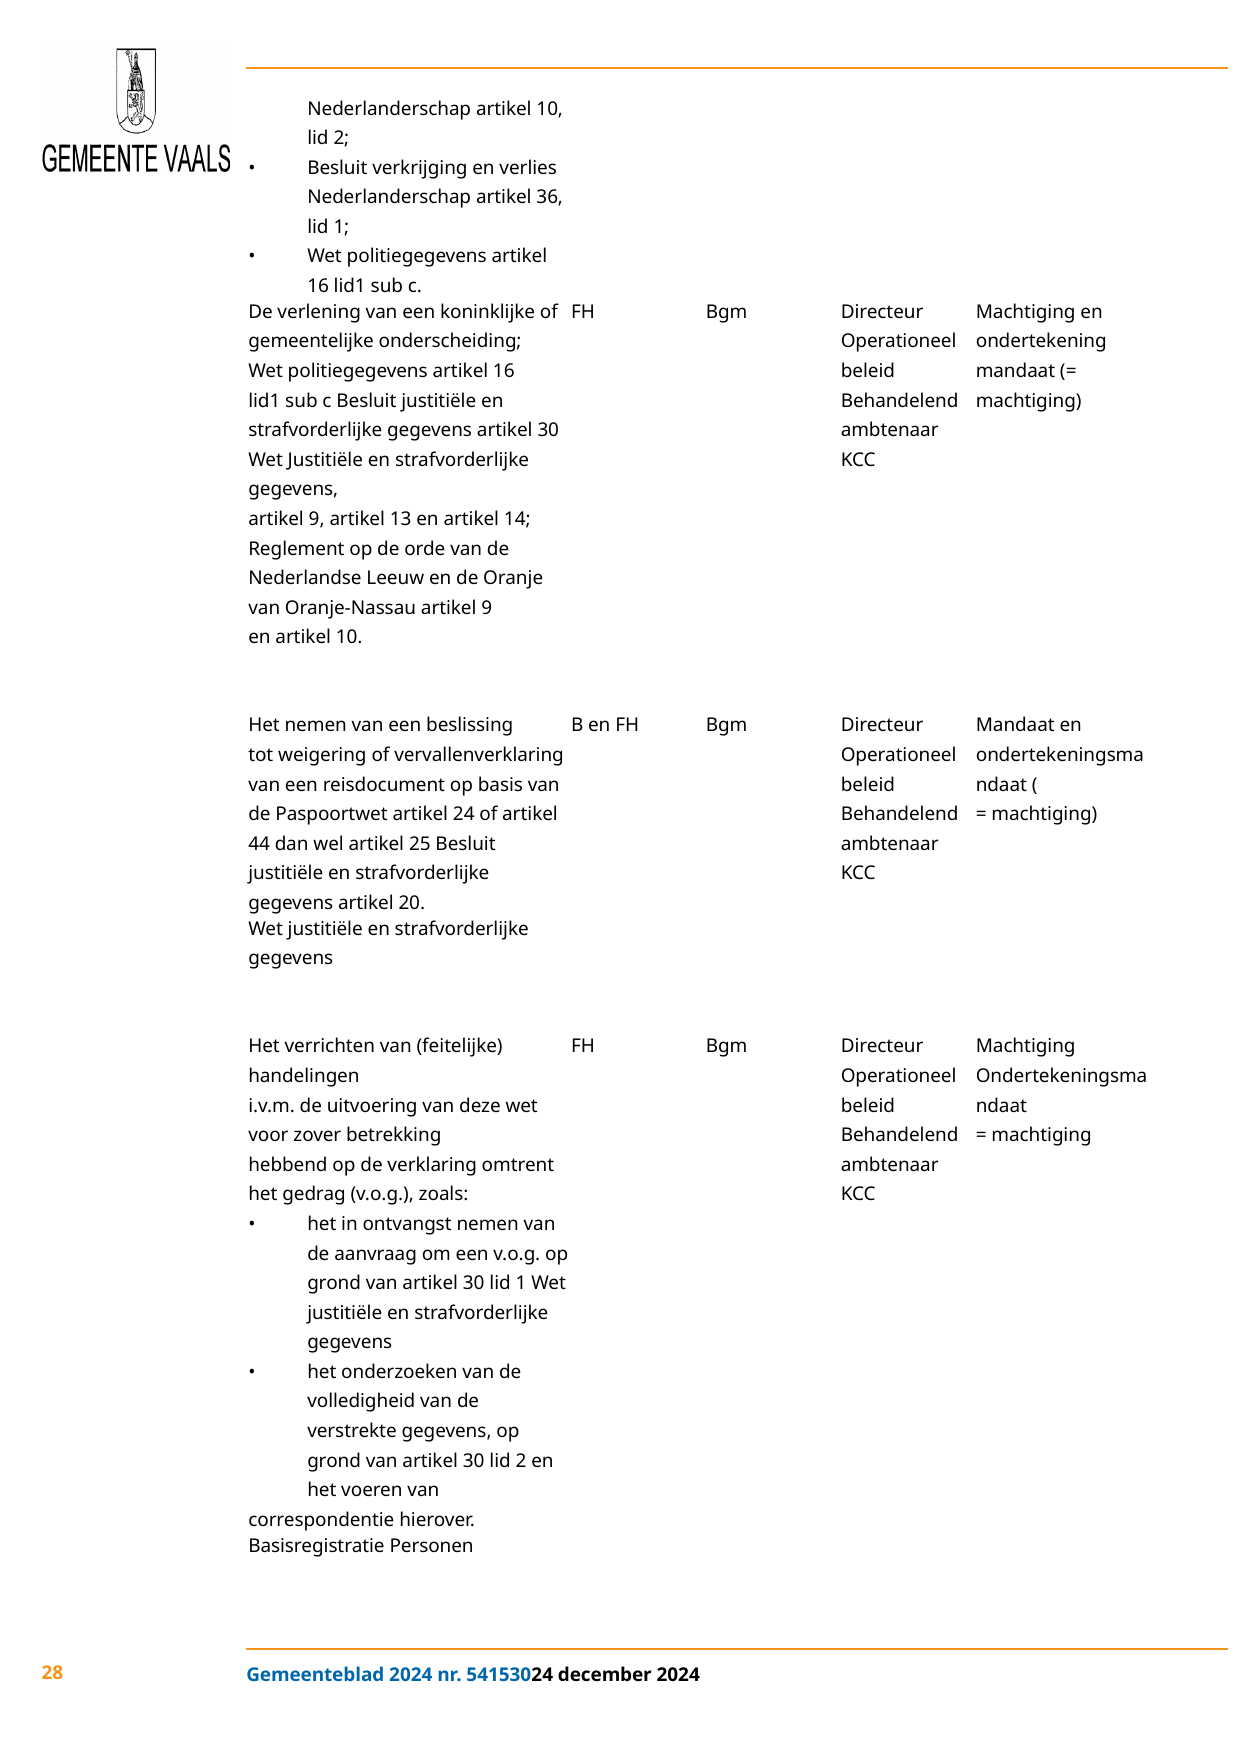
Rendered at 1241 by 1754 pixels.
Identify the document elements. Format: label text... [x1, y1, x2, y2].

table_cell [841, 915, 976, 970]
table_header [976, 95, 1152, 298]
table_cell [706, 1532, 841, 1557]
table_cell [571, 915, 706, 970]
table_cell [706, 915, 841, 970]
table_header Directeur Operationeel beleid Behandelend ambtenaar KCC [841, 1033, 976, 1532]
table_header Mandaat en ondertekeningsmandaat ( = machtiging) [976, 712, 1152, 915]
table_cell [976, 1532, 1152, 1557]
picture [41, 47, 231, 172]
table_header FH [571, 1033, 706, 1532]
table_header [841, 95, 976, 298]
table_header Het nemen van een beslissing tot weigering of vervallenverklaring van een reisdocument op basis van de Paspoortwet artikel 24 of artikel 44 dan wel artikel 25 Besluit justitiële en strafvorderlijke gegevens artikel 20. [248, 712, 571, 915]
table_header [571, 95, 706, 298]
table_header Het verrichten van (feitelijke) handelingen i.v.m. de uitvoering van deze wet voor zover betrekking hebbend op de verklaring omtrent het gedrag (v.o.g.), zoals: het in ontvangst nemen van de aanvraag om een v.o.g. op grond van artikel 30 lid 1 Wet justitiële en strafvorderlijke gegevens het onderzoeken van de volledigheid van de verstrekte gegevens, op grond van artikel 30 lid 2 en het voeren van correspondentie hierover. [248, 1033, 571, 1532]
table_cell [571, 1532, 706, 1557]
table_header [706, 95, 841, 298]
table_cell Bgm [706, 298, 841, 649]
table_header Nederlanderschap artikel 10, lid 2; Besluit verkrijging en verlies Nederlanderschap artikel 36, lid 1; Wet politiegegevens artikel 16 lid1 sub c. [248, 95, 571, 298]
table_header Directeur Operationeel beleid Behandelend ambtenaar KCC [841, 712, 976, 915]
table_header Machtiging Ondertekeningsmandaat = machtiging [976, 1033, 1152, 1532]
table_cell Basisregistratie Personen [248, 1532, 571, 1557]
table_header Bgm [706, 712, 841, 915]
table_cell FH [571, 298, 706, 649]
table_header B en FH [571, 712, 706, 915]
table_cell Machtiging en ondertekening mandaat (= machtiging) [976, 298, 1152, 649]
table_cell Directeur Operationeel beleid Behandelend ambtenaar KCC [841, 298, 976, 649]
table_cell [841, 1532, 976, 1557]
table_cell [976, 915, 1152, 970]
table_cell Wet justitiële en strafvorderlijke gegevens [248, 915, 571, 970]
table_header Bgm [706, 1033, 841, 1532]
table_cell De verlening van een koninklijke of gemeentelijke onderscheiding; Wet politiegegevens artikel 16 lid1 sub c Besluit justitiële en strafvorderlijke gegevens artikel 30 Wet Justitiële en strafvorderlijke gegevens, artikel 9, artikel 13 en artikel 14; Reglement op de orde van de Nederlandse Leeuw en de Oranje van Oranje-Nassau artikel 9 en artikel 10. [248, 298, 571, 649]
